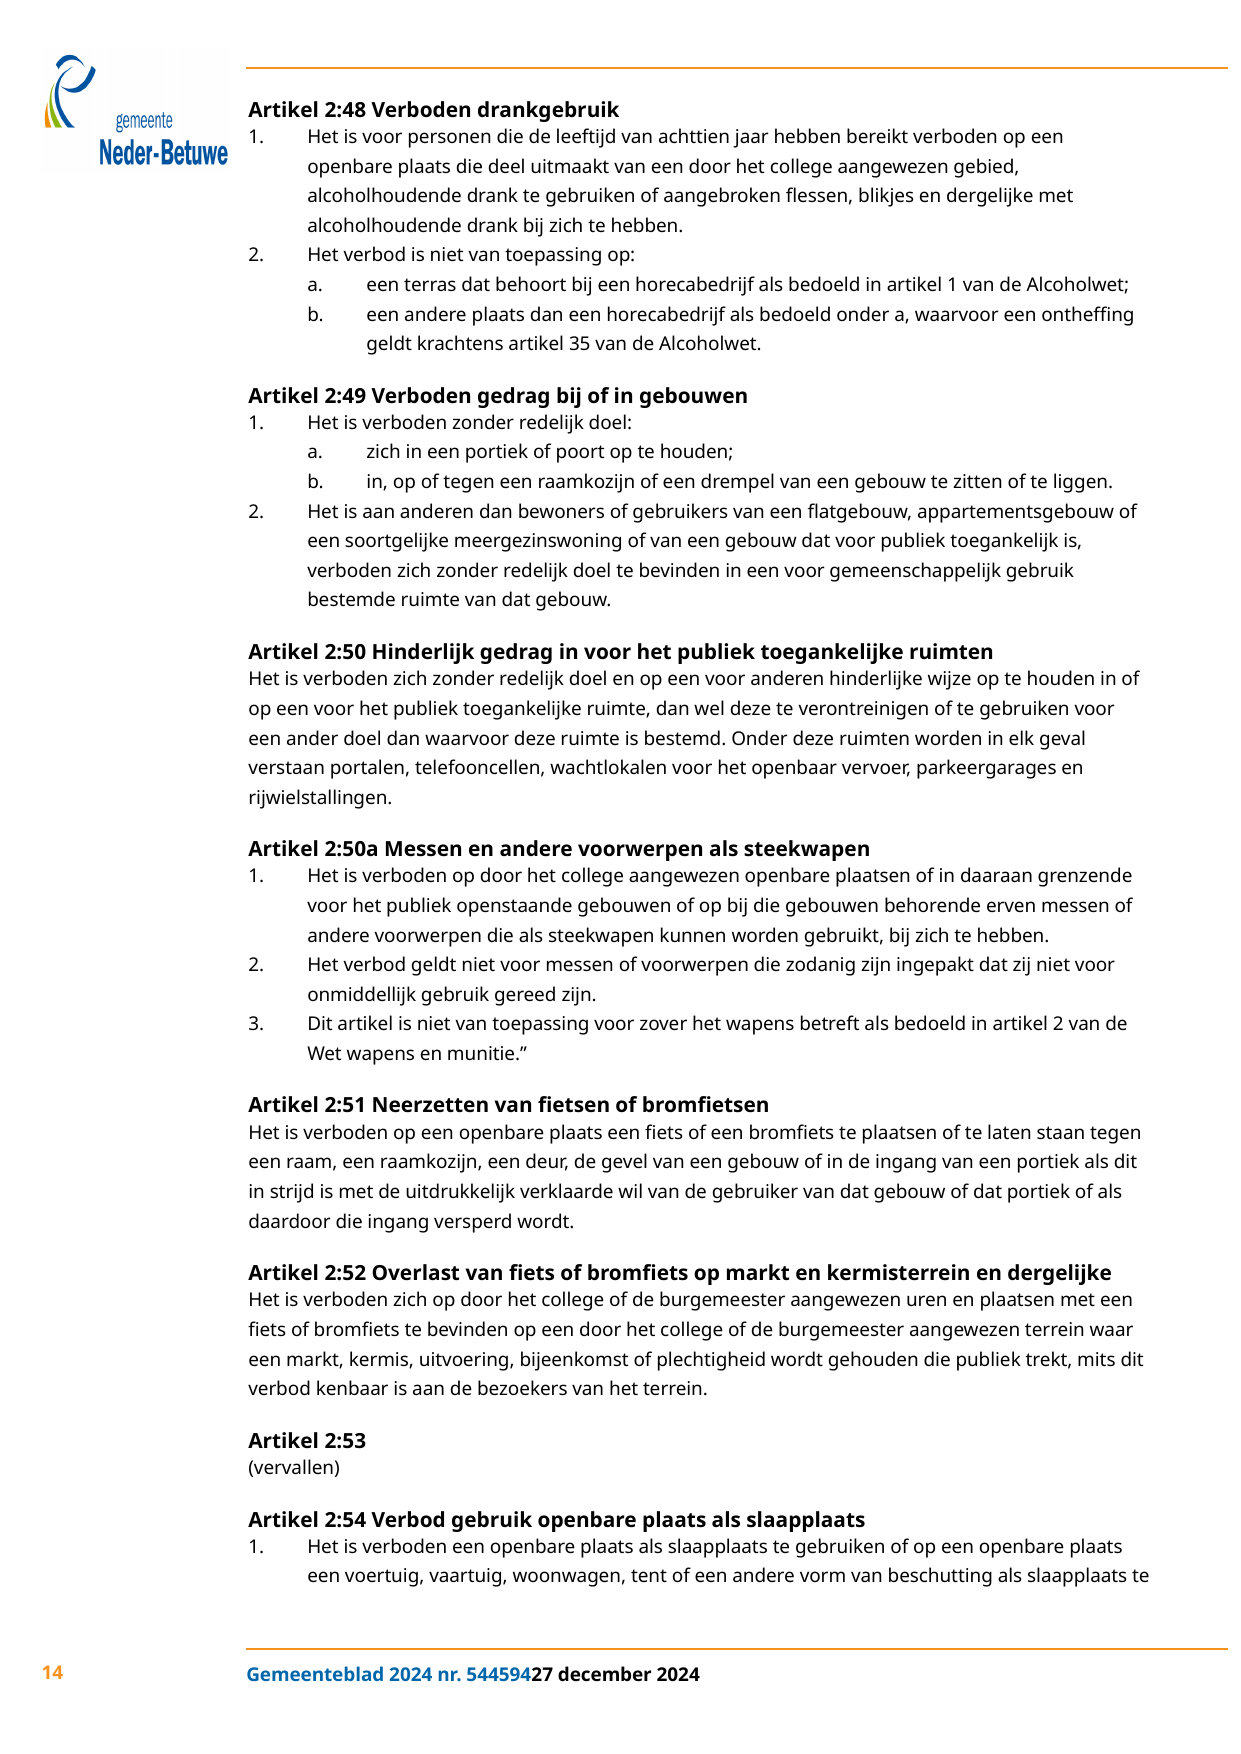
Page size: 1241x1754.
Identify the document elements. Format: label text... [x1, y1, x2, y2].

list Het is voor personen die de leeftijd van achttien jaar hebben bereikt verboden op een openbare plaats die deel uitmaakt van een door het college aangewezen gebied, alcoholhoudende drank te gebruiken of aangebroken flessen, blikjes en dergelijke met alcoholhoudende drank bij zich te hebben. [248, 123, 1152, 238]
list Het verbod geldt niet voor messen of voorwerpen die zodanig zijn ingepakt dat zij niet voor onmiddellijk gebruik gereed zijn. [248, 951, 1152, 1007]
text Artikel 2:50a Messen en andere voorwerpen als steekwapen [248, 834, 1152, 863]
list zich in een portiek of poort op te houden; [307, 439, 1152, 464]
text Artikel 2:52 Overlast van fiets of bromfiets op markt en kermisterrein en dergelijke [248, 1258, 1152, 1287]
text Artikel 2:50 Hinderlijk gedrag in voor het publiek toegankelijke ruimten [248, 637, 1152, 666]
text Het is verboden zich op door het college of de burgemeester aangewezen uren en plaatsen met een fiets of bromfiets te bevinden op een door het college of de burgemeester aangewezen terrein waar een markt, kermis, uitvoering, bijeenkomst of plechtigheid wordt gehouden die publiek trekt, mits dit verbod kenbaar is aan de bezoekers van het terrein. [248, 1287, 1152, 1401]
text (vervallen) [248, 1454, 1152, 1480]
list Het is verboden een openbare plaats als slaapplaats te gebruiken of op een openbare plaats een voertuig, vaartuig, woonwagen, tent of een andere vorm van beschutting als slaapplaats te [248, 1533, 1152, 1588]
list Het is verboden zonder redelijk doel: [248, 409, 1152, 435]
list Het is verboden op door het college aangewezen openbare plaatsen of in daaraan grenzende voor het publiek openstaande gebouwen of op bij die gebouwen behorende erven messen of andere voorwerpen die als steekwapen kunnen worden gebruikt, bij zich te hebben. [248, 863, 1152, 948]
text Het is verboden zich zonder redelijk doel en op een voor anderen hinderlijke wijze op te houden in of op een voor het publiek toegankelijke ruimte, dan wel deze te verontreinigen of te gebruiken voor een ander doel dan waarvoor deze ruimte is bestemd. Onder deze ruimten worden in elk geval verstaan portalen, telefooncellen, wachtlokalen voor het openbaar vervoer, parkeergarages en rijwielstallingen. [248, 666, 1152, 809]
text Artikel 2:51 Neerzetten van fietsen of bromfietsen [248, 1091, 1152, 1119]
list Dit artikel is niet van toepassing voor zover het wapens betreft als bedoeld in artikel 2 van de Wet wapens en munitie.” [248, 1011, 1152, 1066]
list een terras dat behoort bij een horecabedrijf als bedoeld in artikel 1 van de Alcoholwet; [307, 271, 1152, 297]
text Artikel 2:48 Verboden drankgebruik [248, 95, 1152, 123]
list een andere plaats dan een horecabedrijf als bedoeld onder a, waarvoor een ontheffing geldt krachtens artikel 35 van de Alcoholwet. [307, 301, 1152, 356]
text Artikel 2:53 [248, 1426, 1152, 1454]
list in, op of tegen een raamkozijn of een drempel van een gebouw te zitten of te liggen. [307, 468, 1152, 494]
list Het is aan anderen dan bewoners of gebruikers van een flatgebouw, appartementsgebouw of een soortgelijke meergezinswoning of van een gebouw dat voor publiek toegankelijk is, verboden zich zonder redelijk doel te bevinden in een voor gemeenschappelijk gebruik bestemde ruimte van dat gebouw. [248, 498, 1152, 612]
text Het is verboden op een openbare plaats een fiets of een bromfiets te plaatsen of te laten staan tegen een raam, een raamkozijn, een deur, de gevel van een gebouw of in de ingang van een portiek als dit in strijd is met de uitdrukkelijk verklaarde wil van de gebruiker van dat gebouw of dat portiek of als daardoor die ingang versperd wordt. [248, 1119, 1152, 1233]
text Artikel 2:49 Verboden gedrag bij of in gebouwen [248, 381, 1152, 409]
text Artikel 2:54 Verbod gebruik openbare plaats als slaapplaats [248, 1505, 1152, 1533]
list Het verbod is niet van toepassing op: [248, 242, 1152, 267]
picture [41, 47, 231, 172]
